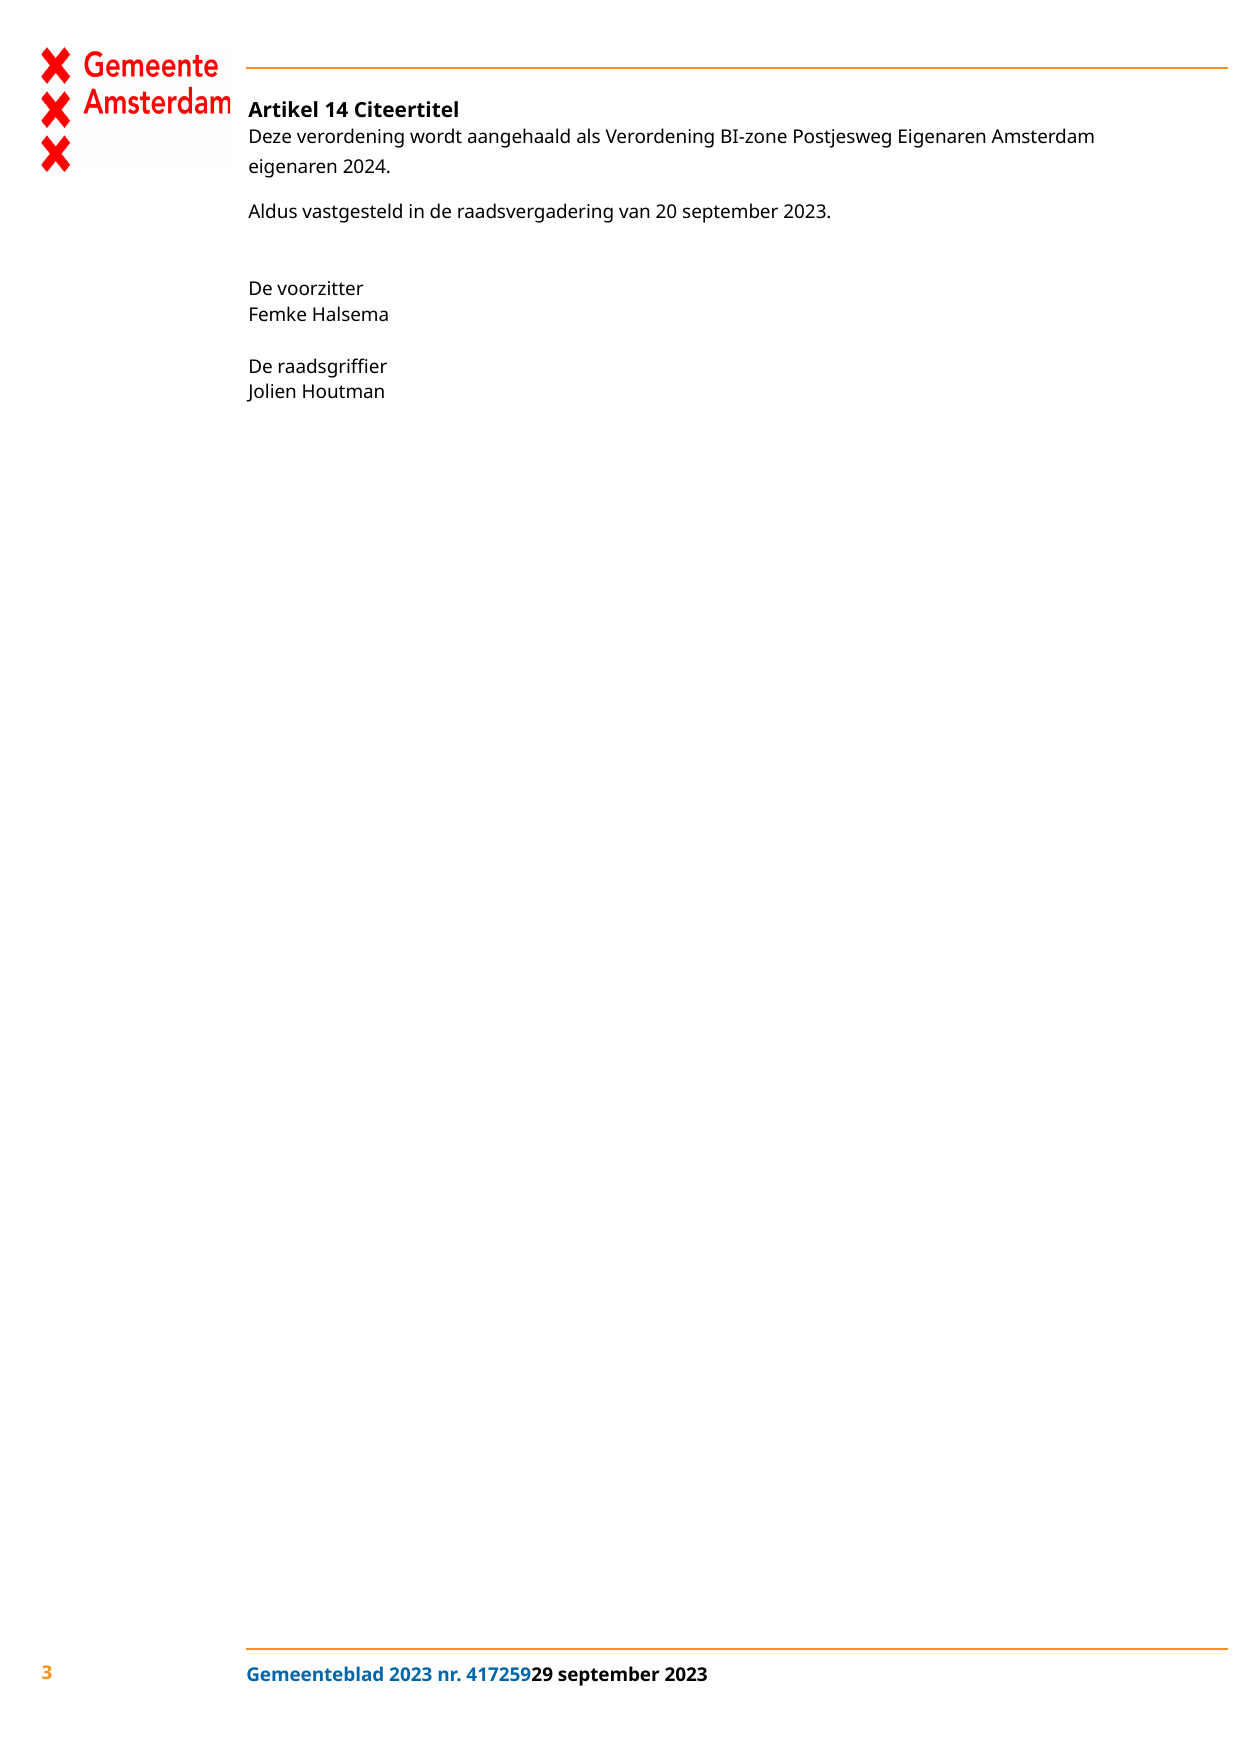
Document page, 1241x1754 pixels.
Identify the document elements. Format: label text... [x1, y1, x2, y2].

picture [41, 47, 231, 172]
text Aldus vastgesteld in de raadsvergadering van 20 september 2023. [248, 198, 1152, 224]
text Femke Halsema [248, 301, 1152, 327]
text Artikel 14 Citeertitel [248, 95, 1152, 123]
text Jolien Houtman [248, 378, 1152, 404]
text De raadsgriffier [248, 353, 1152, 378]
text Deze verordening wordt aangehaald als Verordening BI-zone Postjesweg Eigenaren Amsterdam eigenaren 2024. [248, 123, 1152, 178]
text De voorzitter [248, 276, 1152, 301]
